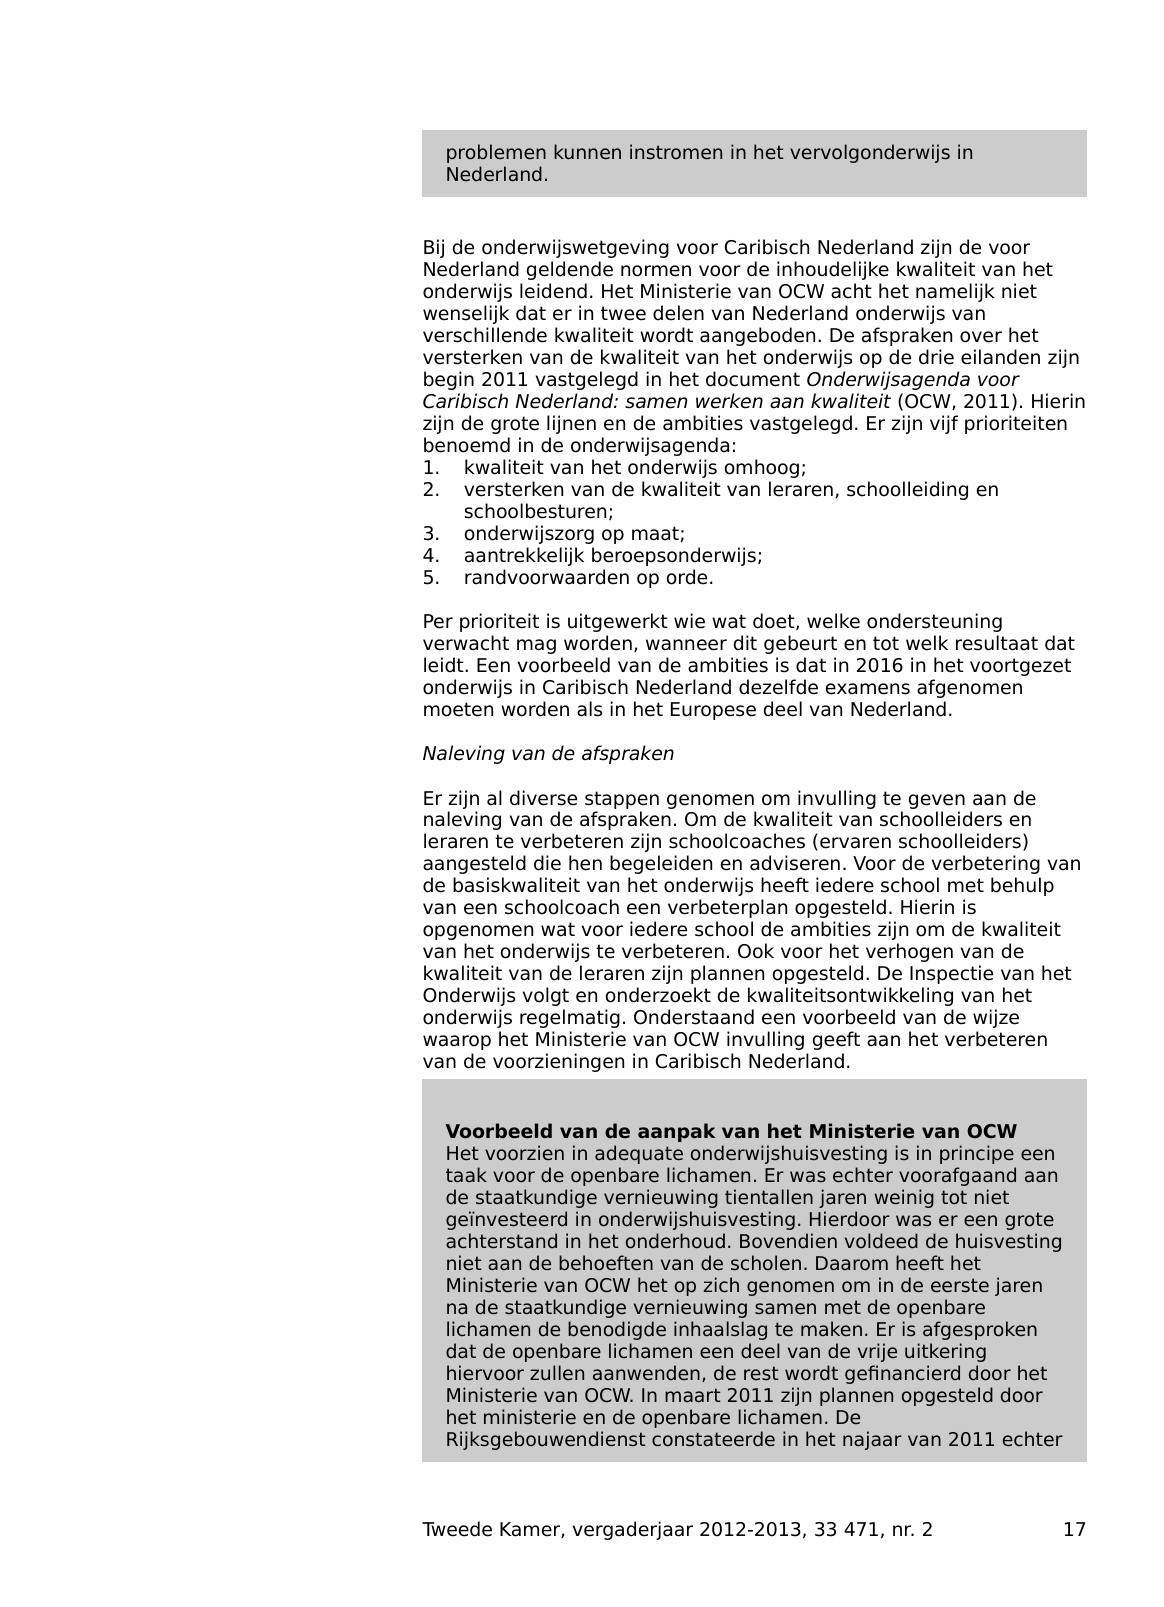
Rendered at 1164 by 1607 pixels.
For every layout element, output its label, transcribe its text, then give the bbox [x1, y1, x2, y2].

text 4. aantrekkelijk beroepsonderwijs; [422, 545, 1087, 567]
text Bij de onderwijswetgeving voor Caribisch Nederland zijn de voor Nederland geldende normen voor de inhoudelijke kwaliteit van het onderwijs leidend. Het Ministerie van OCW acht het namelijk niet wenselijk dat er in twee delen van Nederland onderwijs van verschillende kwaliteit wordt aangeboden. De afspraken over het versterken van de kwaliteit van het onderwijs op de drie eilanden zijn begin 2011 vastgelegd in het document Onderwijsagenda voor Caribisch Nederland: samen werken aan kwaliteit (OCW, 2011). Hierin zijn de grote lijnen en de ambities vastgelegd. Er zijn vijf prioriteiten benoemd in de onderwijsagenda: [422, 237, 1087, 457]
text 1. kwaliteit van het onderwijs omhoog; [422, 457, 1087, 479]
table_header Voorbeeld van de aanpak van het Ministerie van OCW Het voorzien in adequate onderwijshuisvesting is in principe een taak voor de openbare lichamen. Er was echter voorafgaand aan de staatkundige vernieuwing tientallen jaren weinig tot niet geïnvesteerd in onderwijshuisvesting. Hierdoor was er een grote achterstand in het onderhoud. Bovendien voldeed de huisvesting niet aan de behoeften van de scholen. Daarom heeft het Ministerie van OCW het op zich genomen om in de eerste jaren na de staatkundige vernieuwing samen met de openbare lichamen de benodigde inhaalslag te maken. Er is afgesproken dat de openbare lichamen een deel van de vrije uitkering hiervoor zullen aanwenden, de rest wordt gefinancierd door het Ministerie van OCW. In maart 2011 zijn plannen opgesteld door het ministerie en de openbare lichamen. De Rijksgebouwendienst constateerde in het najaar van 2011 echter [422, 1079, 1087, 1462]
subtitle Naleving van de afspraken [422, 743, 1087, 765]
text 3. onderwijszorg op maat; [422, 523, 1087, 545]
text Er zijn al diverse stappen genomen om invulling te geven aan de naleving van de afspraken. Om de kwaliteit van schoolleiders en leraren te verbeteren zijn schoolcoaches (ervaren schoolleiders) aangesteld die hen begeleiden en adviseren. Voor de verbetering van de basiskwaliteit van het onderwijs heeft iedere school met behulp van een schoolcoach een verbeterplan opgesteld. Hierin is opgenomen wat voor iedere school de ambities zijn om de kwaliteit van het onderwijs te verbeteren. Ook voor het verhogen van de kwaliteit van de leraren zijn plannen opgesteld. De Inspectie van het Onderwijs volgt en onderzoekt de kwaliteitsontwikkeling van het onderwijs regelmatig. Onderstaand een voorbeeld van de wijze waarop het Ministerie van OCW invulling geeft aan het verbeteren van de voorzieningen in Caribisch Nederland. [422, 787, 1087, 1073]
text 5. randvoorwaarden op orde. [422, 567, 1087, 589]
table_header problemen kunnen instromen in het vervolgonderwijs in Nederland. [422, 130, 1087, 197]
text 2. versterken van de kwaliteit van leraren, schoolleiding en schoolbesturen; [422, 479, 1087, 523]
text Per prioriteit is uitgewerkt wie wat doet, welke ondersteuning verwacht mag worden, wanneer dit gebeurt en tot welk resultaat dat leidt. Een voorbeeld van de ambities is dat in 2016 in het voortgezet onderwijs in Caribisch Nederland dezelfde examens afgenomen moeten worden als in het Europese deel van Nederland. [422, 611, 1087, 721]
